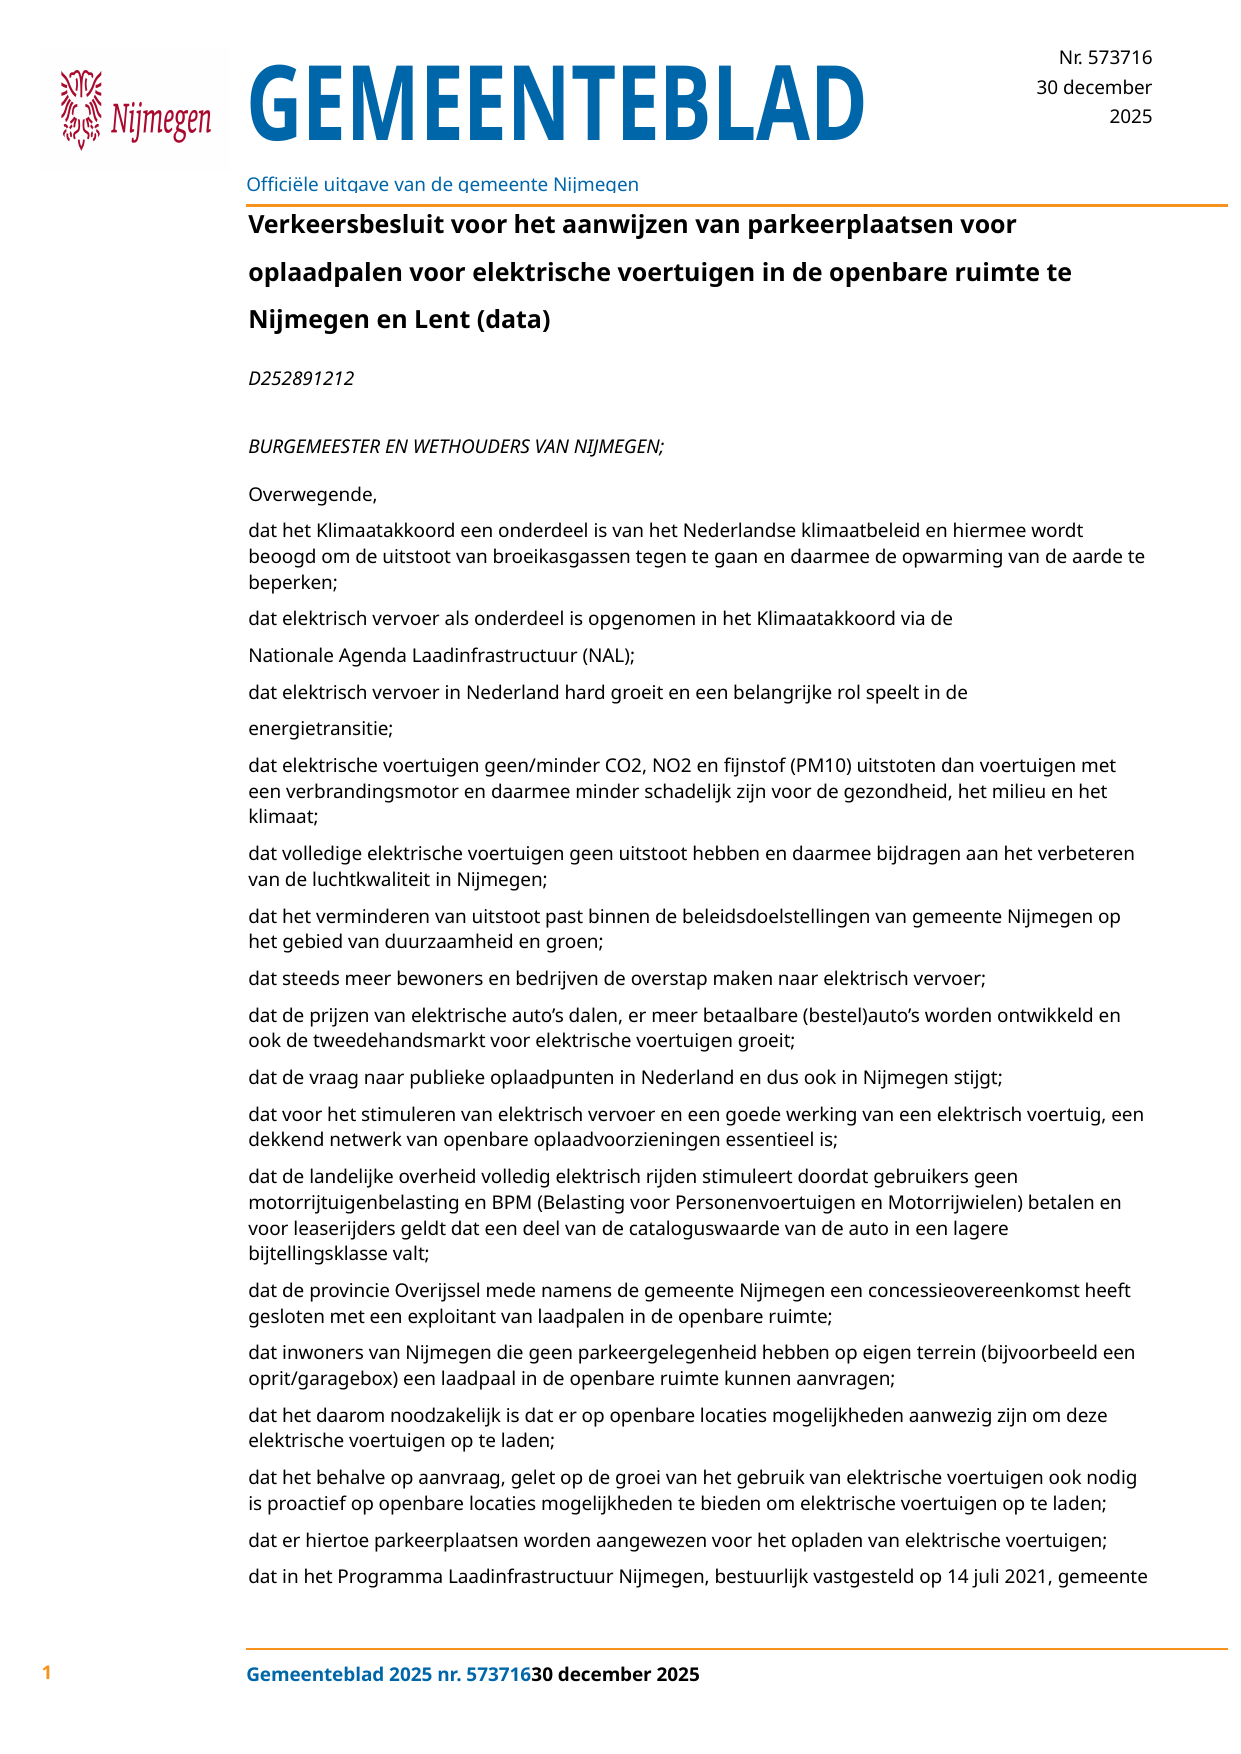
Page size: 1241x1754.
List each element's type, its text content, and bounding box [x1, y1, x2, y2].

text dat elektrisch vervoer in Nederland hard groeit en een belangrijke rol speelt in de [248, 679, 1152, 705]
text Nationale Agenda Laadinfrastructuur (NAL); [248, 642, 1152, 668]
text Verkeersbesluit voor het aanwijzen van parkeerplaatsen voor oplaadpalen voor elektrische voertuigen in de openbare ruimte te Nijmegen en Lent (data) [248, 207, 1152, 336]
text dat elektrisch vervoer als onderdeel is opgenomen in het Klimaatakkoord via de [248, 606, 1152, 631]
text dat het behalve op aanvraag, gelet op de groei van het gebruik van elektrische voertuigen ook nodig is proactief op openbare locaties mogelijkheden te bieden om elektrische voertuigen op te laden; [248, 1464, 1152, 1516]
text dat steeds meer bewoners en bedrijven de overstap maken naar elektrisch vervoer; [248, 965, 1152, 991]
text dat in het Programma Laadinfrastructuur Nijmegen, bestuurlijk vastgesteld op 14 juli 2021, gemeente [248, 1563, 1152, 1589]
text D252891212 [248, 366, 1152, 391]
text dat de provincie Overijssel mede namens de gemeente Nijmegen een concessieovereenkomst heeft gesloten met een exploitant van laadpalen in de openbare ruimte; [248, 1277, 1152, 1329]
text dat de prijzen van elektrische auto’s dalen, er meer betaalbare (bestel)auto’s worden ontwikkeld en ook de tweedehandsmarkt voor elektrische voertuigen groeit; [248, 1002, 1152, 1053]
picture [41, 47, 231, 172]
text dat inwoners van Nijmegen die geen parkeergelegenheid hebben op eigen terrein (bijvoorbeeld een oprit/garagebox) een laadpaal in de openbare ruimte kunnen aanvragen; [248, 1339, 1152, 1391]
text dat de vraag naar publieke oplaadpunten in Nederland en dus ook in Nijmegen stijgt; [248, 1064, 1152, 1090]
text dat het Klimaatakkoord een onderdeel is van het Nederlandse klimaatbeleid en hiermee wordt beoogd om de uitstoot van broeikasgassen tegen te gaan en daarmee de opwarming van de aarde te beperken; [248, 517, 1152, 595]
text energietransitie; [248, 716, 1152, 741]
text dat het verminderen van uitstoot past binnen de beleidsdoelstellingen van gemeente Nijmegen op het gebied van duurzaamheid en groen; [248, 903, 1152, 954]
text dat volledige elektrische voertuigen geen uitstoot hebben en daarmee bijdragen aan het verbeteren van de luchtkwaliteit in Nijmegen; [248, 840, 1152, 892]
text dat er hiertoe parkeerplaatsen worden aangewezen voor het opladen van elektrische voertuigen; [248, 1527, 1152, 1552]
text Overwegende, [248, 481, 1152, 507]
text dat voor het stimuleren van elektrisch vervoer en een goede werking van een elektrisch voertuig, een dekkend netwerk van openbare oplaadvoorzieningen essentieel is; [248, 1101, 1152, 1152]
text dat elektrische voertuigen geen/minder CO2, NO2 en fijnstof (PM10) uitstoten dan voertuigen met een verbrandingsmotor en daarmee minder schadelijk zijn voor de gezondheid, het milieu en het klimaat; [248, 752, 1152, 829]
text dat de landelijke overheid volledig elektrisch rijden stimuleert doordat gebruikers geen motorrijtuigenbelasting en BPM (Belasting voor Personenvoertuigen en Motorrijwielen) betalen en voor leaserijders geldt dat een deel van de cataloguswaarde van de auto in een lagere bijtellingsklasse valt; [248, 1163, 1152, 1266]
text BURGEMEESTER EN WETHOUDERS VAN NIJMEGEN; [248, 433, 1152, 459]
text dat het daarom noodzakelijk is dat er op openbare locaties mogelijkheden aanwezig zijn om deze elektrische voertuigen op te laden; [248, 1402, 1152, 1453]
